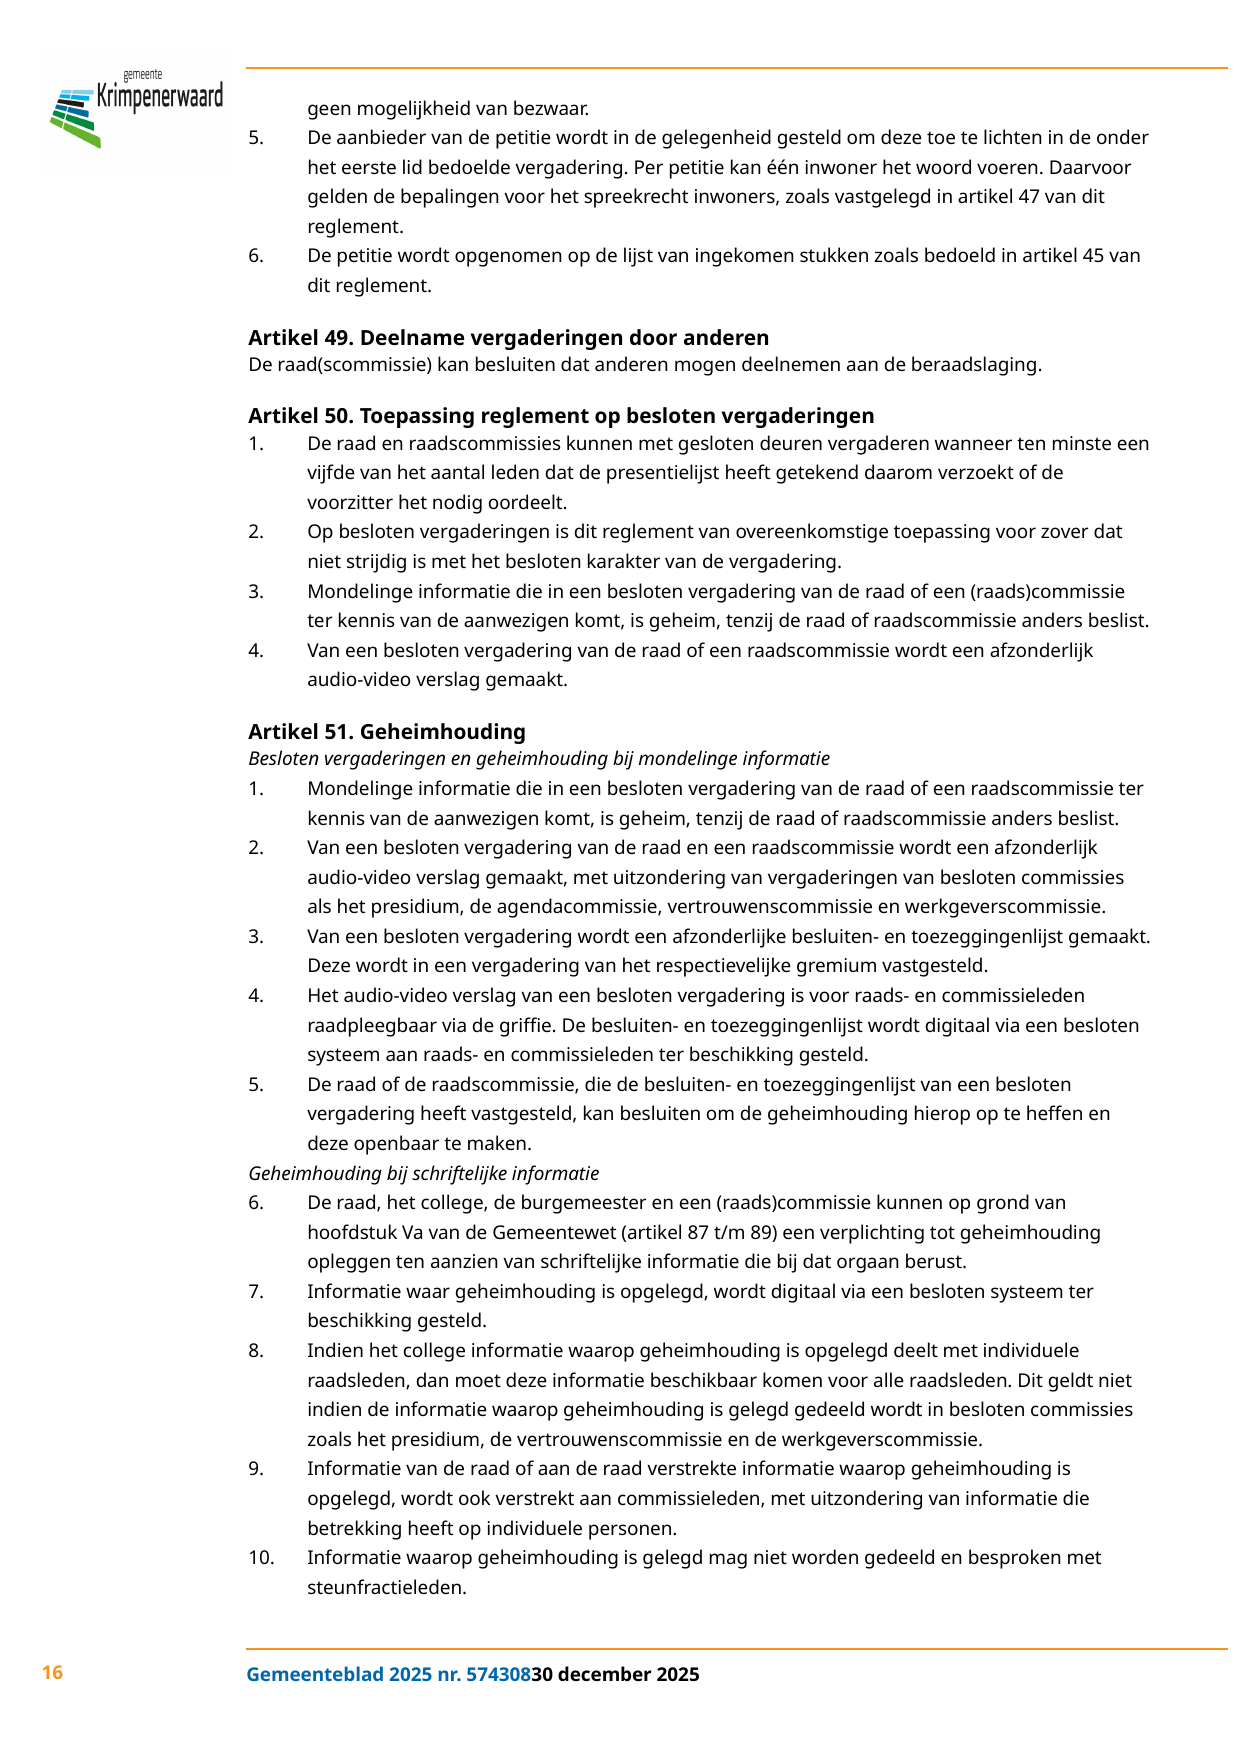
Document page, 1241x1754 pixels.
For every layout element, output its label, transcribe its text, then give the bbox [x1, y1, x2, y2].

picture [41, 47, 231, 172]
text Artikel 51. Geheimhouding [248, 717, 1152, 746]
list Informatie van de raad of aan de raad verstrekte informatie waarop geheimhouding is opgelegd, wordt ook verstrekt aan commissieleden, met uitzondering van informatie die betrekking heeft op individuele personen. [248, 1456, 1152, 1540]
list De raad en raadscommissies kunnen met gesloten deuren vergaderen wanneer ten minste een vijfde van het aantal leden dat de presentielijst heeft getekend daarom verzoekt of de voorzitter het nodig oordeelt. [248, 430, 1152, 515]
list Informatie waarop geheimhouding is gelegd mag niet worden gedeeld en besproken met steunfractieleden. [248, 1544, 1152, 1599]
text Artikel 50. Toepassing reglement op besloten vergaderingen [248, 402, 1152, 430]
list Van een besloten vergadering van de raad en een raadscommissie wordt een afzonderlijk audio-video verslag gemaakt, met uitzondering van vergaderingen van besloten commissies als het presidium, de agendacommissie, vertrouwenscommissie en werkgeverscommissie. [248, 834, 1152, 919]
list Van een besloten vergadering van de raad of een raadscommissie wordt een afzonderlijk audio-video verslag gemaakt. [248, 637, 1152, 692]
text Besloten vergaderingen en geheimhouding bij mondelinge informatie [248, 746, 1152, 771]
list Informatie waar geheimhouding is opgelegd, wordt digitaal via een besloten systeem ter beschikking gesteld. [248, 1278, 1152, 1333]
text Artikel 49. Deelname vergaderingen door anderen [248, 323, 1152, 351]
text Geheimhouding bij schriftelijke informatie [248, 1160, 1152, 1185]
text De raad(scommissie) kan besluiten dat anderen mogen deelnemen aan de beraadslaging. [248, 351, 1152, 377]
list Van een besloten vergadering wordt een afzonderlijke besluiten- en toezeggingenlijst gemaakt. Deze wordt in een vergadering van het respectievelijke gremium vastgesteld. [248, 923, 1152, 978]
list Het audio-video verslag van een besloten vergadering is voor raads- en commissieleden raadpleegbaar via de griffie. De besluiten- en toezeggingenlijst wordt digitaal via een besloten systeem aan raads- en commissieleden ter beschikking gesteld. [248, 982, 1152, 1067]
list De raad of de raadscommissie, die de besluiten- en toezeggingenlijst van een besloten vergadering heeft vastgesteld, kan besluiten om de geheimhouding hierop op te heffen en deze openbaar te maken. [248, 1071, 1152, 1156]
list Indien het college informatie waarop geheimhouding is opgelegd deelt met individuele raadsleden, dan moet deze informatie beschikbaar komen voor alle raadsleden. Dit geldt niet indien de informatie waarop geheimhouding is gelegd gedeeld wordt in besloten commissies zoals het presidium, de vertrouwenscommissie en de werkgeverscommissie. [248, 1337, 1152, 1452]
list De aanbieder van de petitie wordt in de gelegenheid gesteld om deze toe te lichten in de onder het eerste lid bedoelde vergadering. Per petitie kan één inwoner het woord voeren. Daarvoor gelden de bepalingen voor het spreekrecht inwoners, zoals vastgelegd in artikel 47 van dit reglement. [248, 124, 1152, 239]
list Mondelinge informatie die in een besloten vergadering van de raad of een (raads)commissie ter kennis van de aanwezigen komt, is geheim, tenzij de raad of raadscommissie anders beslist. [248, 578, 1152, 633]
list De petitie wordt opgenomen op de lijst van ingekomen stukken zoals bedoeld in artikel 45 van dit reglement. [248, 243, 1152, 298]
list De raad, het college, de burgemeester en een (raads)commissie kunnen op grond van hoofdstuk Va van de Gemeentewet (artikel 87 t/m 89) een verplichting tot geheimhouding opleggen ten aanzien van schriftelijke informatie die bij dat orgaan berust. [248, 1189, 1152, 1274]
list Op besloten vergaderingen is dit reglement van overeenkomstige toepassing voor zover dat niet strijdig is met het besloten karakter van de vergadering. [248, 519, 1152, 574]
list geen mogelijkheid van bezwaar. [248, 95, 1152, 121]
list Mondelinge informatie die in een besloten vergadering van de raad of een raadscommissie ter kennis van de aanwezigen komt, is geheim, tenzij de raad of raadscommissie anders beslist. [248, 775, 1152, 830]
